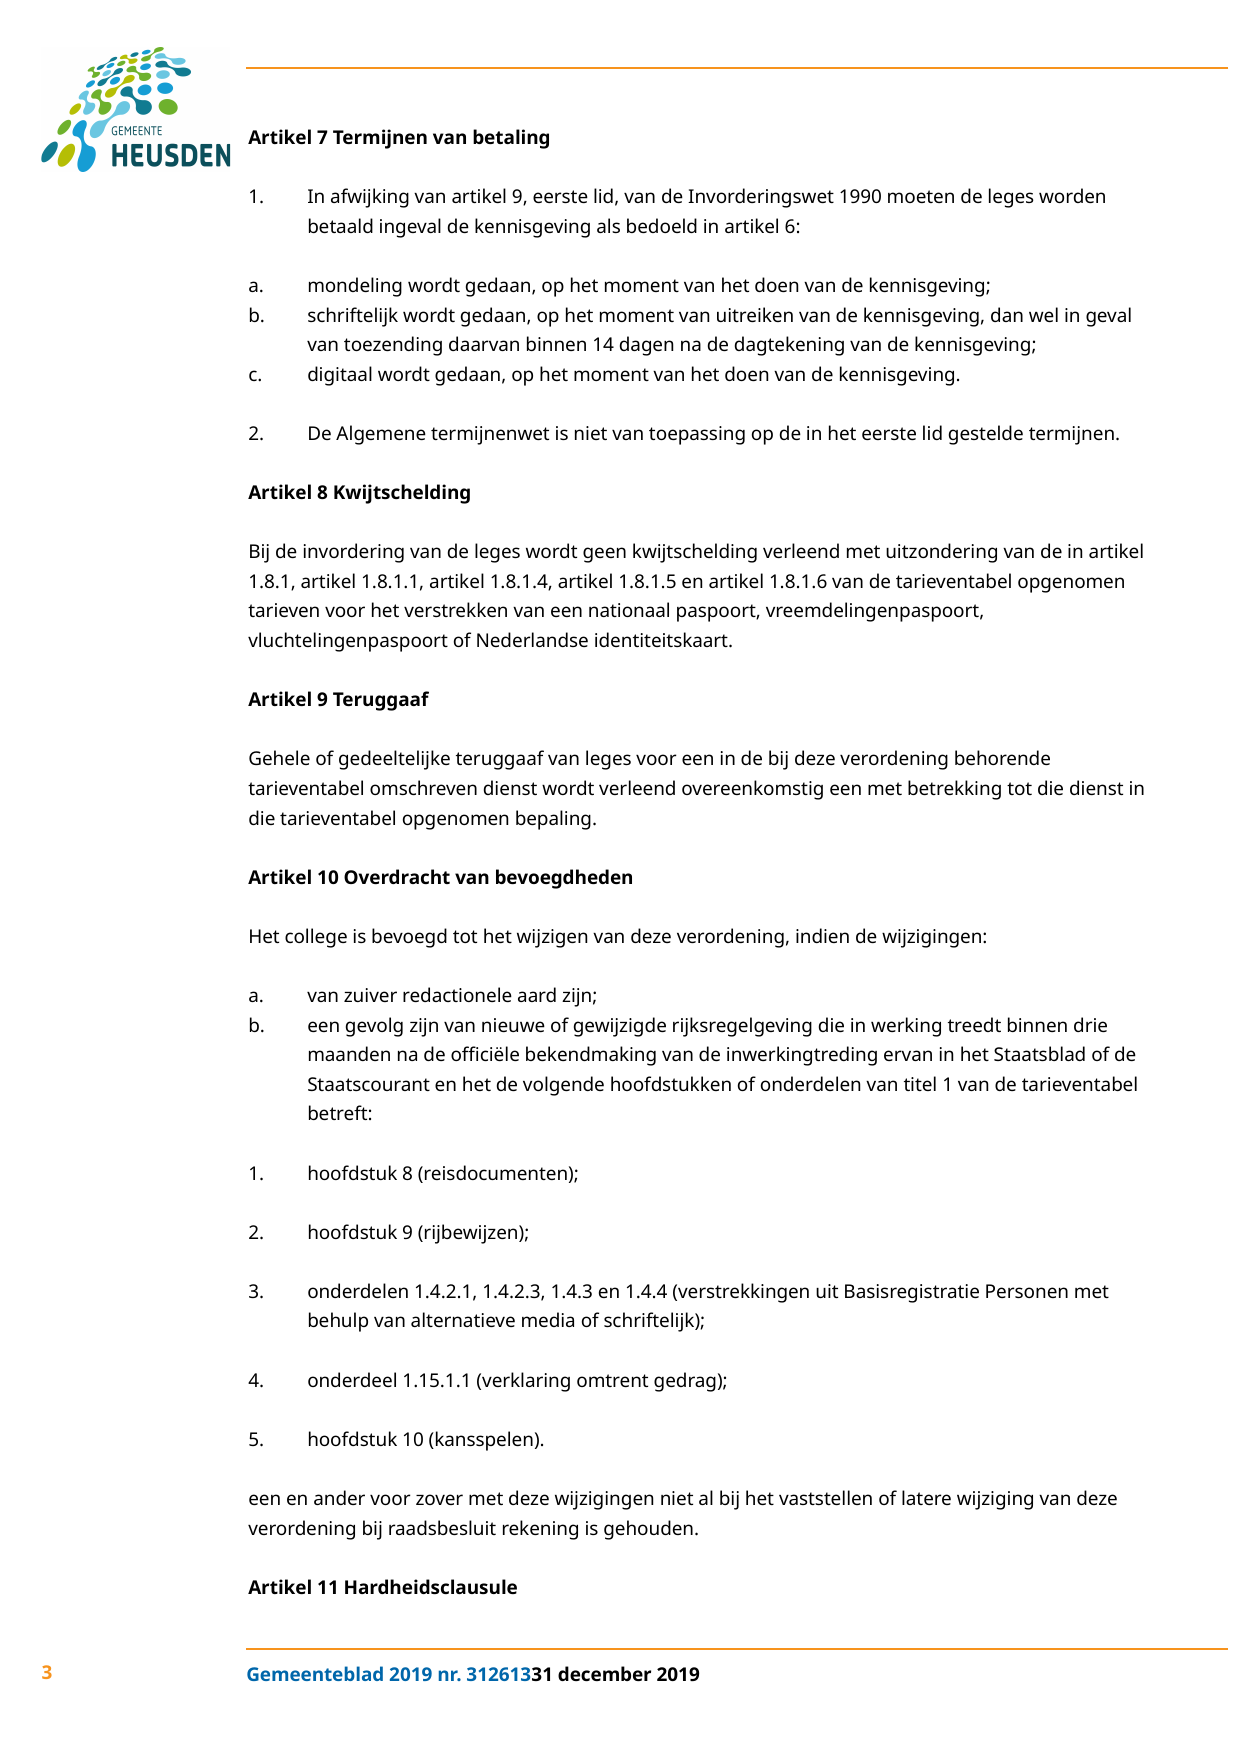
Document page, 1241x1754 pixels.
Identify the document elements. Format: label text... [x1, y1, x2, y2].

list onderdeel 1.15.1.1 (verklaring omtrent gedrag); [248, 1367, 1152, 1393]
text Artikel 7 Termijnen van betaling [248, 124, 1152, 150]
list digitaal wordt gedaan, op het moment van het doen van de kennisgeving. [248, 361, 1152, 387]
list hoofdstuk 10 (kansspelen). [248, 1426, 1152, 1452]
text Artikel 10 Overdracht van bevoegdheden [248, 864, 1152, 890]
list van zuiver redactionele aard zijn; [248, 982, 1152, 1008]
text Artikel 8 Kwijtschelding [248, 479, 1152, 505]
list een gevolg zijn van nieuwe of gewijzigde rijksregelgeving die in werking treedt binnen drie maanden na de officiële bekendmaking van de inwerkingtreding ervan in het Staatsblad of de Staatscourant en het de volgende hoofdstukken of onderdelen van titel 1 van de tarieventabel betreft: [248, 1012, 1152, 1126]
list In afwijking van artikel 9, eerste lid, van de Invorderingswet 1990 moeten de leges worden betaald ingeval de kennisgeving als bedoeld in artikel 6: [248, 183, 1152, 239]
text Artikel 9 Teruggaaf [248, 686, 1152, 712]
text Artikel 11 Hardheidsclausule [248, 1574, 1152, 1600]
text Het college is bevoegd tot het wijzigen van deze verordening, indien de wijzigingen: [248, 923, 1152, 949]
list hoofdstuk 8 (reisdocumenten); [248, 1160, 1152, 1186]
picture [41, 47, 231, 172]
list De Algemene termijnenwet is niet van toepassing op de in het eerste lid gestelde termijnen. [248, 420, 1152, 446]
list mondeling wordt gedaan, op het moment van het doen van de kennisgeving; [248, 272, 1152, 298]
list schriftelijk wordt gedaan, op het moment van uitreiken van de kennisgeving, dan wel in geval van toezending daarvan binnen 14 dagen na de dagtekening van de kennisgeving; [248, 302, 1152, 357]
text Gehele of gedeeltelijke teruggaaf van leges voor een in de bij deze verordening behorende tarieventabel omschreven dienst wordt verleend overeenkomstig een met betrekking tot die dienst in die tarieventabel opgenomen bepaling. [248, 746, 1152, 831]
list hoofdstuk 9 (rijbewijzen); [248, 1219, 1152, 1245]
text een en ander voor zover met deze wijzigingen niet al bij het vaststellen of latere wijziging van deze verordening bij raadsbesluit rekening is gehouden. [248, 1485, 1152, 1541]
list onderdelen 1.4.2.1, 1.4.2.3, 1.4.3 en 1.4.4 (verstrekkingen uit Basisregistratie Personen met behulp van alternatieve media of schriftelijk); [248, 1278, 1152, 1333]
text Bij de invordering van de leges wordt geen kwijtschelding verleend met uitzondering van de in artikel 1.8.1, artikel 1.8.1.1, artikel 1.8.1.4, artikel 1.8.1.5 en artikel 1.8.1.6 van de tarieventabel opgenomen tarieven voor het verstrekken van een nationaal paspoort, vreemdelingenpaspoort, vluchtelingenpaspoort of Nederlandse identiteitskaart. [248, 538, 1152, 653]
